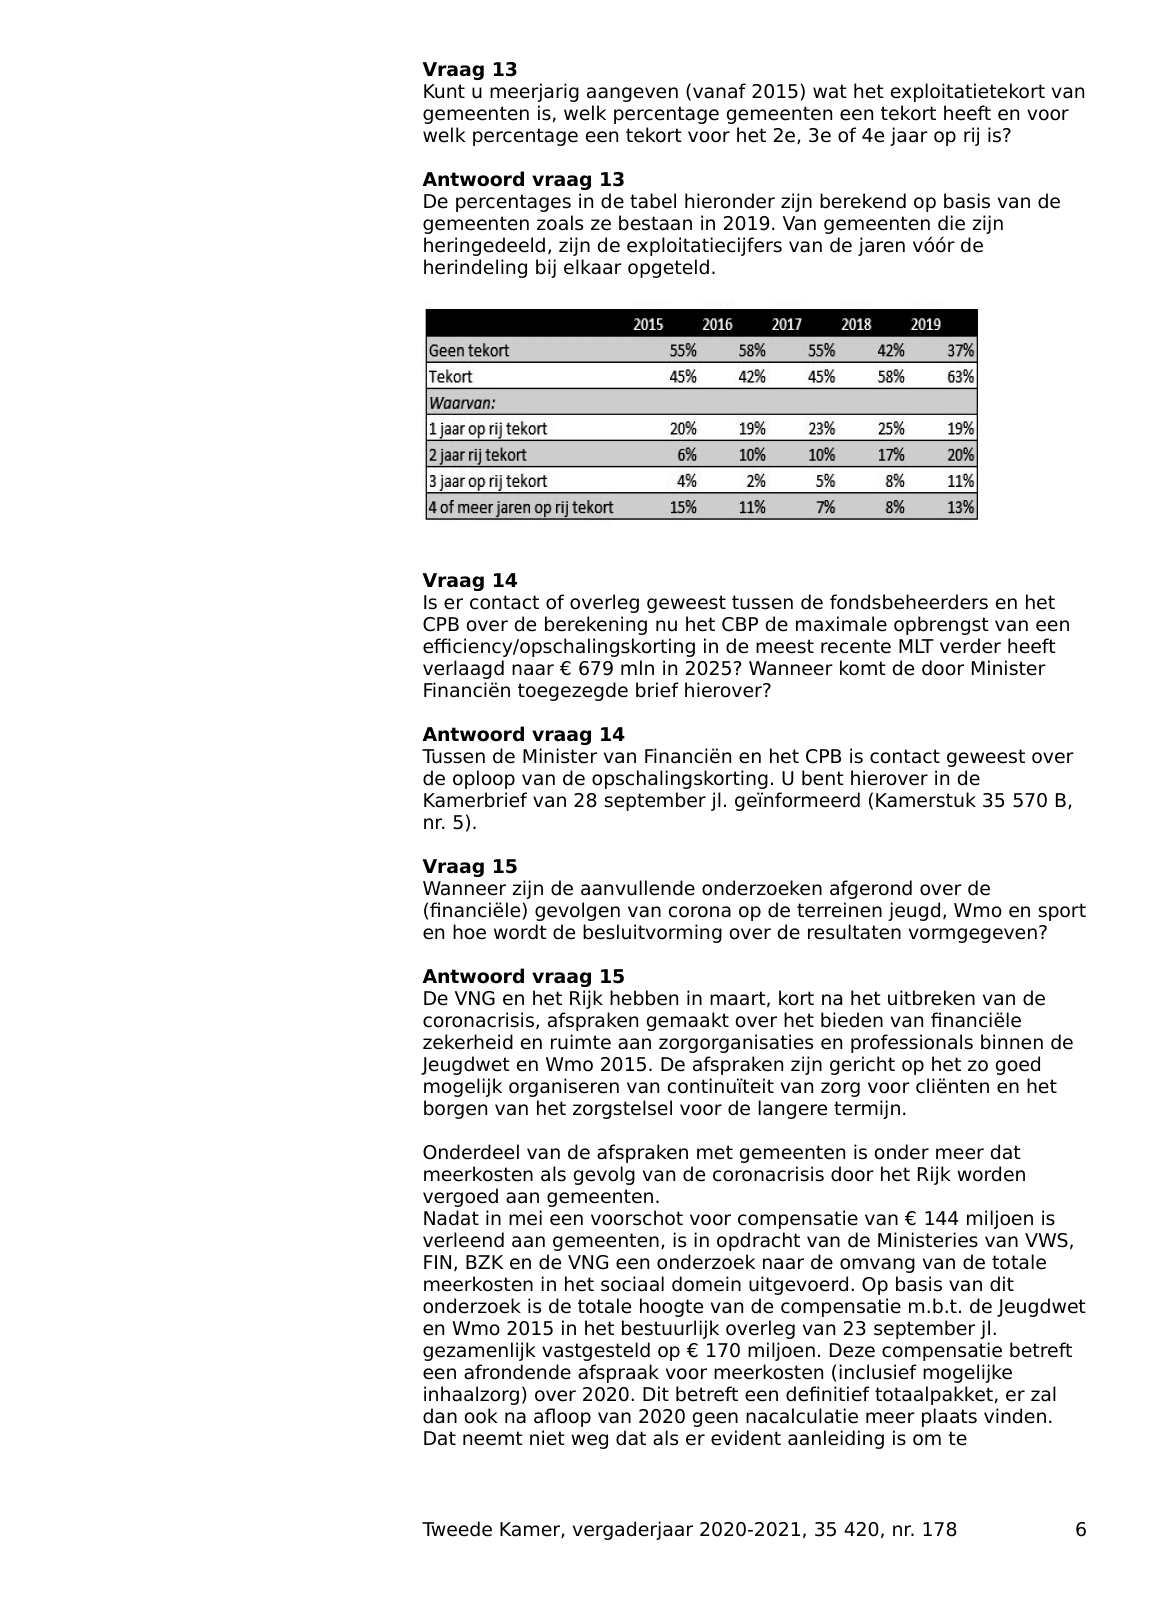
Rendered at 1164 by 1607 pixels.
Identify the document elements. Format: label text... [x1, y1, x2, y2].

picture [422, 301, 984, 526]
text Vraag 14 [422, 570, 1087, 592]
text Wanneer zijn de aanvullende onderzoeken afgerond over de (financiële) gevolgen van corona op de terreinen jeugd, Wmo en sport en hoe wordt de besluitvorming over de resultaten vormgegeven? [422, 878, 1087, 944]
text Vraag 13 [422, 59, 1087, 81]
text Nadat in mei een voorschot voor compensatie van € 144 miljoen is verleend aan gemeenten, is in opdracht van de Ministeries van VWS, FIN, BZK en de VNG een onderzoek naar de omvang van de totale meerkosten in het sociaal domein uitgevoerd. Op basis van dit onderzoek is de totale hoogte van de compensatie m.b.t. de Jeugdwet en Wmo 2015 in het bestuurlijk overleg van 23 september jl. gezamenlijk vastgesteld op € 170 miljoen. Deze compensatie betreft een afrondende afspraak voor meerkosten (inclusief mogelijke inhaalzorg) over 2020. Dit betreft een definitief totaalpakket, er zal dan ook na afloop van 2020 geen nacalculatie meer plaats vinden. Dat neemt niet weg dat als er evident aanleiding is om te [422, 1208, 1087, 1450]
text Vraag 15 [422, 856, 1087, 878]
text Is er contact of overleg geweest tussen de fondsbeheerders en het CPB over de berekening nu het CBP de maximale opbrengst van een efficiency/opschalingskorting in de meest recente MLT verder heeft verlaagd naar € 679 mln in 2025? Wanneer komt de door Minister Financiën toegezegde brief hierover? [422, 592, 1087, 702]
text Onderdeel van de afspraken met gemeenten is onder meer dat meerkosten als gevolg van de coronacrisis door het Rijk worden vergoed aan gemeenten. [422, 1142, 1087, 1208]
text Antwoord vraag 14 [422, 724, 1087, 746]
text De percentages in de tabel hieronder zijn berekend op basis van de gemeenten zoals ze bestaan in 2019. Van gemeenten die zijn heringedeeld, zijn de exploitatiecijfers van de jaren vóór de herindeling bij elkaar opgeteld. [422, 191, 1087, 279]
text Antwoord vraag 13 [422, 169, 1087, 191]
text Tussen de Minister van Financiën en het CPB is contact geweest over de oploop van de opschalingskorting. U bent hierover in de Kamerbrief van 28 september jl. geïnformeerd (Kamerstuk 35 570 B, nr. 5). [422, 746, 1087, 834]
text Antwoord vraag 15 [422, 966, 1087, 988]
text De VNG en het Rijk hebben in maart, kort na het uitbreken van de coronacrisis, afspraken gemaakt over het bieden van financiële zekerheid en ruimte aan zorgorganisaties en professionals binnen de Jeugdwet en Wmo 2015. De afspraken zijn gericht op het zo goed mogelijk organiseren van continuïteit van zorg voor cliënten en het borgen van het zorgstelsel voor de langere termijn. [422, 988, 1087, 1120]
text Kunt u meerjarig aangeven (vanaf 2015) wat het exploitatietekort van gemeenten is, welk percentage gemeenten een tekort heeft en voor welk percentage een tekort voor het 2e, 3e of 4e jaar op rij is? [422, 81, 1087, 147]
